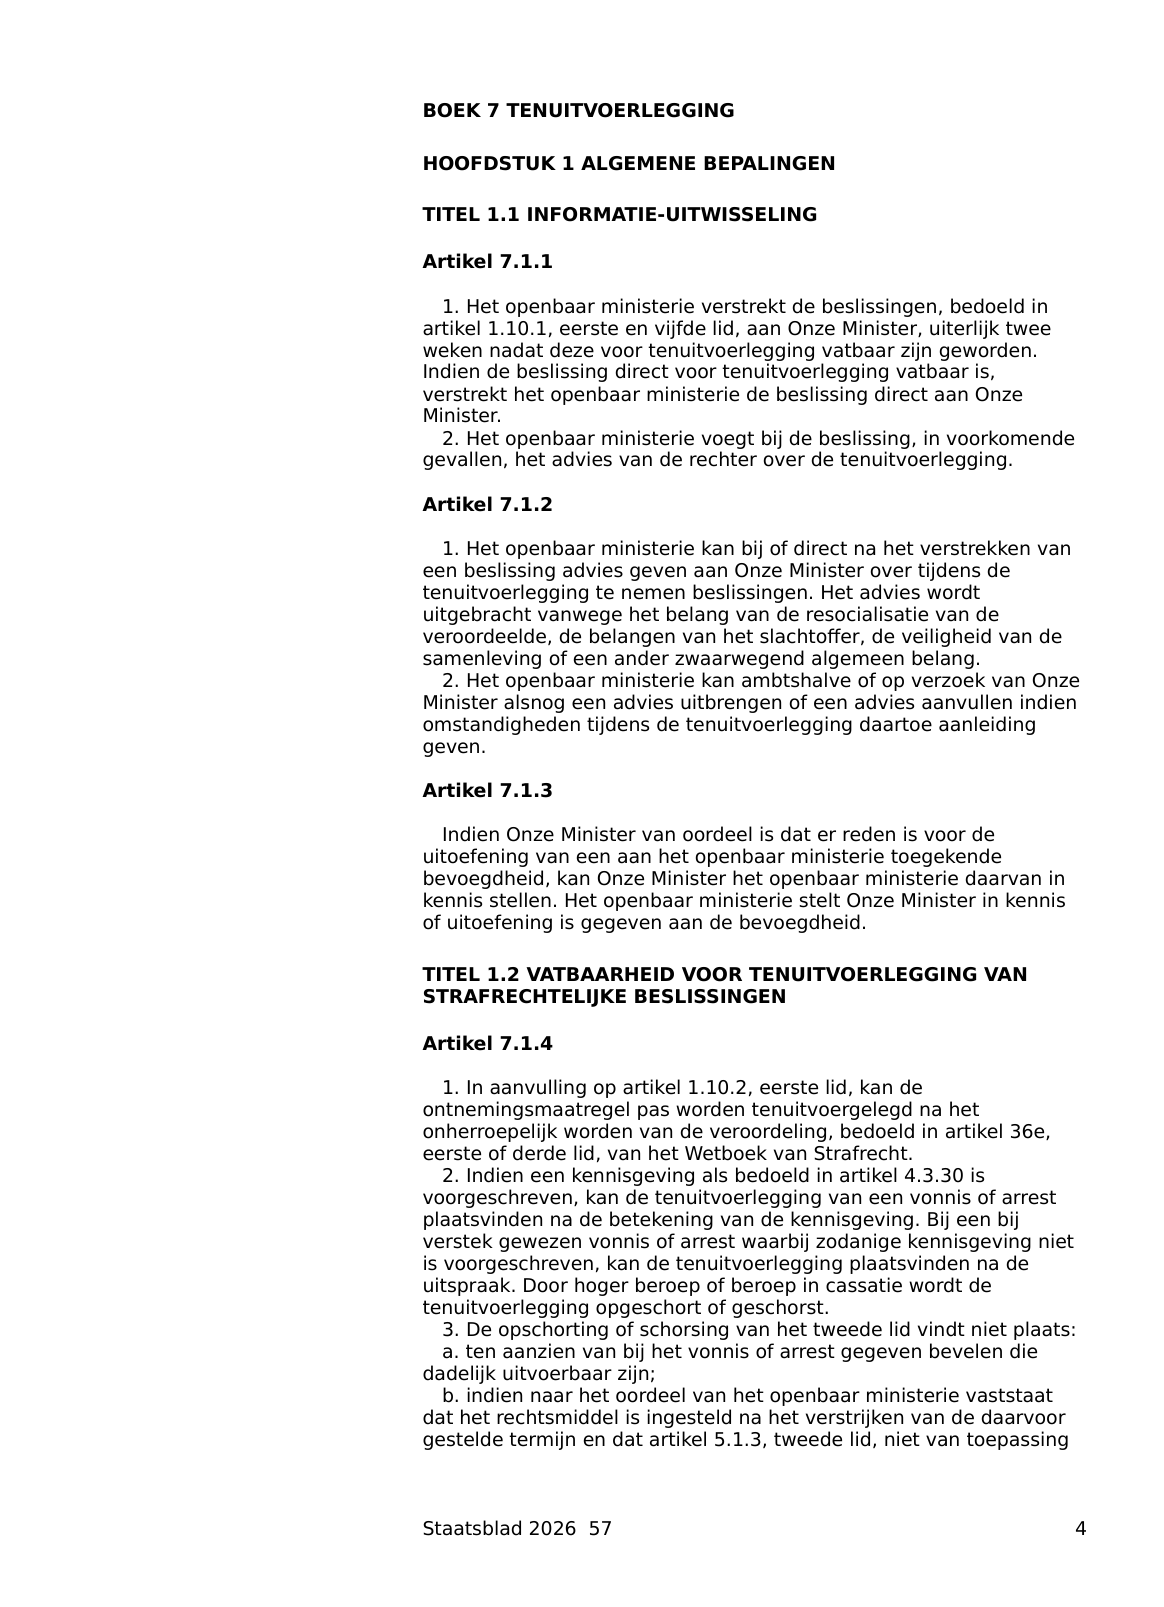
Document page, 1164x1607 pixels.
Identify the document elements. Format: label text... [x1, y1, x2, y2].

text 2. Het openbaar ministerie kan ambtshalve of op verzoek van Onze Minister alsnog een advies uitbrengen of een advies aanvullen indien omstandigheden tijdens de tenuitvoerlegging daartoe aanleiding geven. [422, 669, 1087, 757]
text a. ten aanzien van bij het vonnis of arrest gegeven bevelen die dadelijk uitvoerbaar zijn; [422, 1341, 1087, 1384]
subtitle Artikel 7.1.1 [422, 251, 1087, 273]
subtitle TITEL 1.2 VATBAARHEID VOOR TENUITVOERLEGGING VAN STRAFRECHTELIJKE BESLISSINGEN [422, 964, 1087, 1008]
text 1. Het openbaar ministerie kan bij of direct na het verstrekken van een beslissing advies geven aan Onze Minister over tijdens de tenuitvoerlegging te nemen beslissingen. Het advies wordt uitgebracht vanwege het belang van de resocialisatie van de veroordeelde, de belangen van het slachtoffer, de veiligheid van de samenleving of een ander zwaarwegend algemeen belang. [422, 538, 1087, 669]
subtitle BOEK 7 TENUITVOERLEGGING [422, 100, 1087, 122]
text b. indien naar het oordeel van het openbaar ministerie vaststaat dat het rechtsmiddel is ingesteld na het verstrijken van de daarvoor gestelde termijn en dat artikel 5.1.3, tweede lid, niet van toepassing [422, 1384, 1087, 1451]
subtitle TITEL 1.1 INFORMATIE-UITWISSELING [422, 204, 1087, 226]
subtitle Artikel 7.1.4 [422, 1033, 1087, 1055]
text 1. Het openbaar ministerie verstrekt de beslissingen, bedoeld in artikel 1.10.1, eerste en vijfde lid, aan Onze Minister, uiterlijk twee weken nadat deze voor tenuitvoerlegging vatbaar zijn geworden. Indien de beslissing direct voor tenuitvoerlegging vatbaar is, verstrekt het openbaar ministerie de beslissing direct aan Onze Minister. [422, 296, 1087, 427]
subtitle HOOFDSTUK 1 ALGEMENE BEPALINGEN [422, 152, 1087, 174]
text Indien Onze Minister van oordeel is dat er reden is voor de uitoefening van een aan het openbaar ministerie toegekende bevoegdheid, kan Onze Minister het openbaar ministerie daarvan in kennis stellen. Het openbaar ministerie stelt Onze Minister in kennis of uitoefening is gegeven aan de bevoegdheid. [422, 824, 1087, 934]
text 1. In aanvulling op artikel 1.10.2, eerste lid, kan de ontnemingsmaatregel pas worden tenuitvoergelegd na het onherroepelijk worden van de veroordeling, bedoeld in artikel 36e, eerste of derde lid, van het Wetboek van Strafrecht. [422, 1077, 1087, 1165]
subtitle Artikel 7.1.3 [422, 780, 1087, 802]
text 3. De opschorting of schorsing van het tweede lid vindt niet plaats: [422, 1319, 1087, 1341]
text 2. Indien een kennisgeving als bedoeld in artikel 4.3.30 is voorgeschreven, kan de tenuitvoerlegging van een vonnis of arrest plaatsvinden na de betekening van de kennisgeving. Bij een bij verstek gewezen vonnis of arrest waarbij zodanige kennisgeving niet is voorgeschreven, kan de tenuitvoerlegging plaatsvinden na de uitspraak. Door hoger beroep of beroep in cassatie wordt de tenuitvoerlegging opgeschort of geschorst. [422, 1165, 1087, 1319]
subtitle Artikel 7.1.2 [422, 493, 1087, 516]
text 2. Het openbaar ministerie voegt bij de beslissing, in voorkomende gevallen, het advies van de rechter over de tenuitvoerlegging. [422, 427, 1087, 471]
